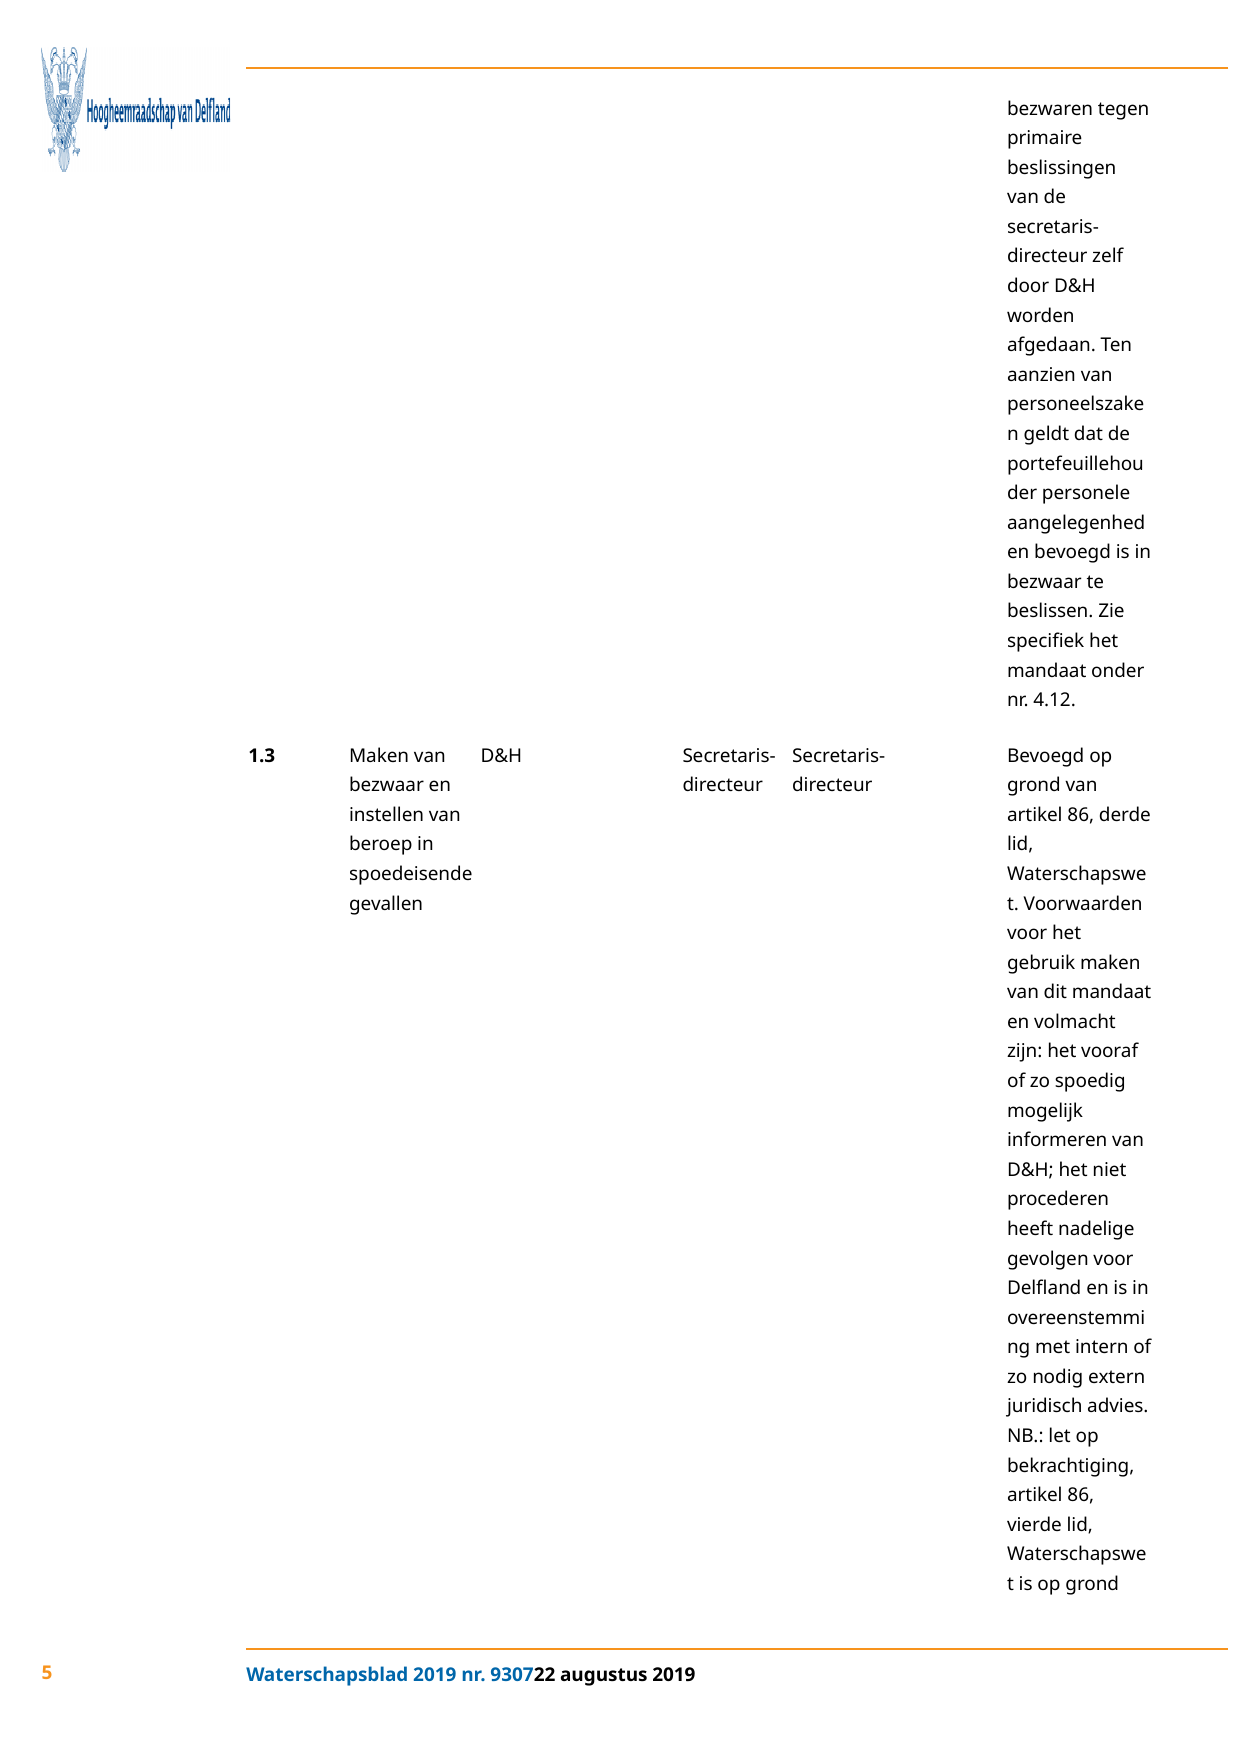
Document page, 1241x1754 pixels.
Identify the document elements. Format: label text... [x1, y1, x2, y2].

table_cell [581, 742, 682, 1596]
table_cell [682, 95, 792, 742]
table_cell Secretaris-directeur [792, 742, 902, 1596]
table_cell [349, 95, 480, 742]
table_cell [902, 742, 1007, 1596]
table_cell [248, 95, 349, 742]
table_cell [581, 95, 682, 742]
table_cell Maken van bezwaar en instellen van beroep in spoedeisende gevallen [349, 742, 480, 1596]
table_cell Secretaris-directeur [682, 742, 792, 1596]
table_cell D&H [480, 742, 581, 1596]
table_cell Bevoegd op grond van artikel 86, derde lid, Waterschapswet. Voorwaarden voor het gebruik maken van dit mandaat en volmacht zijn: het vooraf of zo spoedig mogelijk informeren van D&H; het niet procederen heeft nadelige gevolgen voor Delfland en is in overeenstemming met intern of zo nodig extern juridisch advies. NB.: let op bekrachtiging, artikel 86, vierde lid, Waterschapswet is op grond [1007, 742, 1152, 1596]
table_cell bezwaren tegen primaire beslissingen van de secretaris-directeur zelf door D&H worden afgedaan. Ten aanzien van personeelszaken geldt dat de portefeuillehouder personele aangelegenheden bevoegd is in bezwaar te beslissen. Zie specifiek het mandaat onder nr. 4.12. [1007, 95, 1152, 742]
table_cell [902, 95, 1007, 742]
table_cell [792, 95, 902, 742]
table_cell [480, 95, 581, 742]
picture [41, 47, 231, 172]
table_cell 1.3 [248, 742, 349, 1596]
